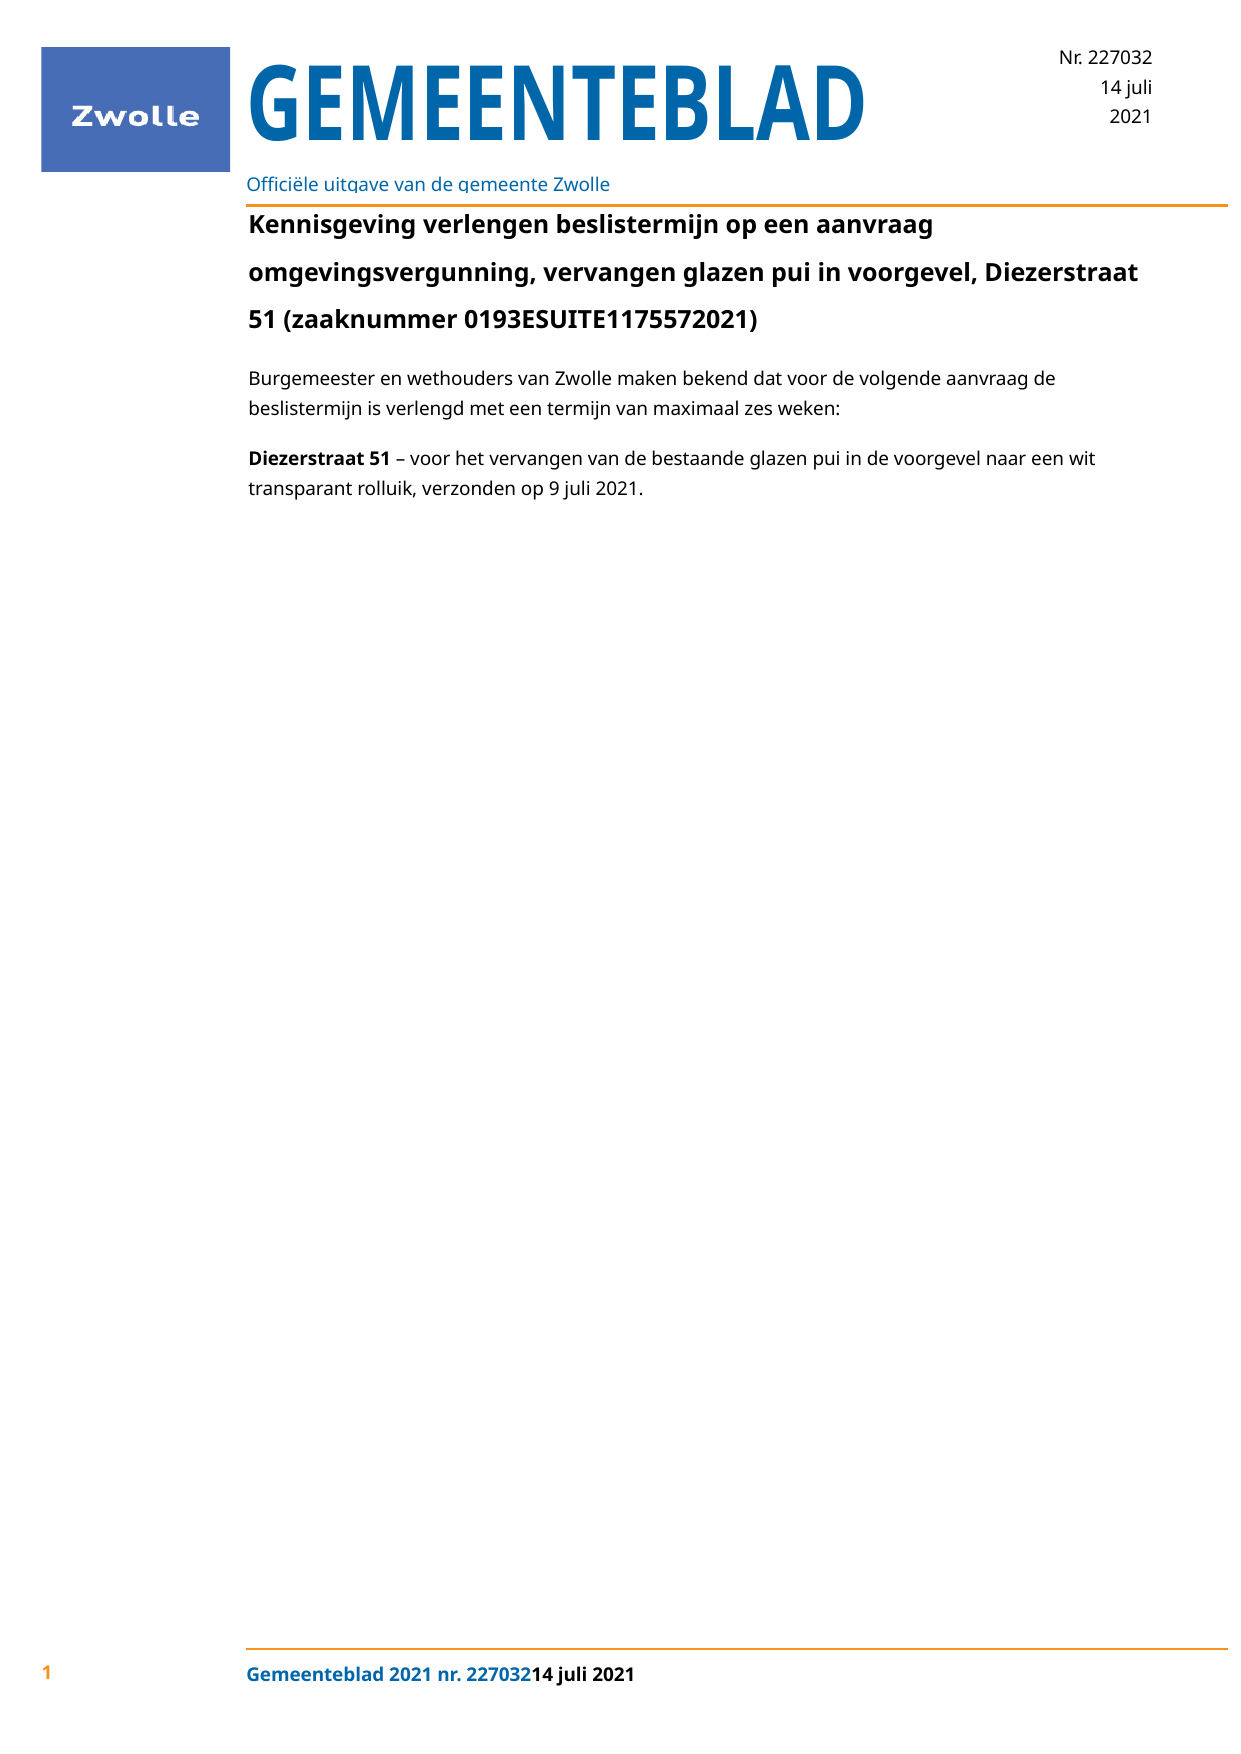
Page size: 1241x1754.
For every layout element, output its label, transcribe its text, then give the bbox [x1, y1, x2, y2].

text Kennisgeving verlengen beslistermijn op een aanvraag omgevingsvergunning, vervangen glazen pui in voorgevel, Diezerstraat 51 (zaaknummer 0193ESUITE1175572021) [248, 207, 1152, 336]
picture [41, 47, 231, 172]
text Diezerstraat 51 – voor het vervangen van de bestaande glazen pui in de voorgevel naar een wit transparant rolluik, verzonden op 9 juli 2021. [248, 446, 1152, 501]
text Burgemeester en wethouders van Zwolle maken bekend dat voor de volgende aanvraag de beslistermijn is verlengd met een termijn van maximaal zes weken: [248, 366, 1152, 421]
